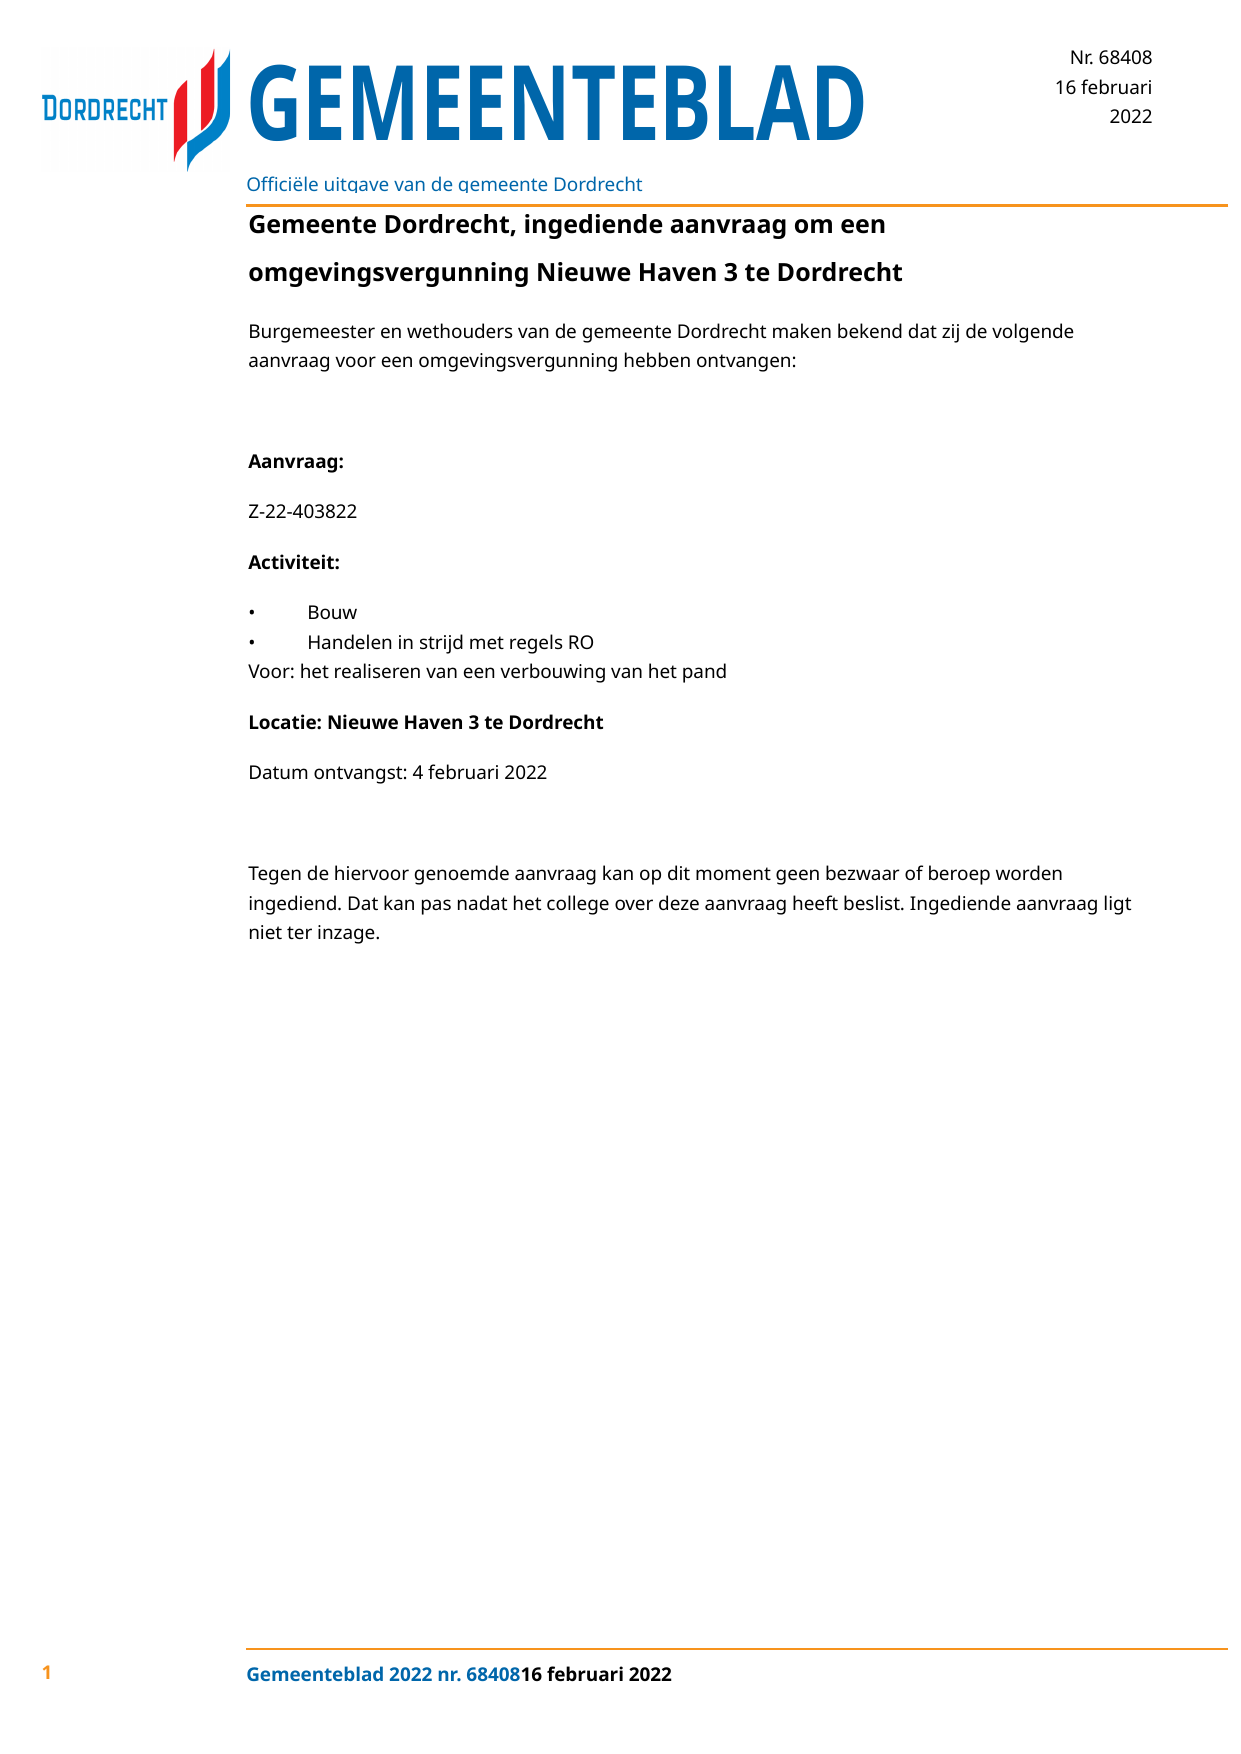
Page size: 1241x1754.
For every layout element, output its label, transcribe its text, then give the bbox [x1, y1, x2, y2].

text Tegen de hiervoor genoemde aanvraag kan op dit moment geen bezwaar of beroep worden ingediend. Dat kan pas nadat het college over deze aanvraag heeft beslist. Ingediende aanvraag ligt niet ter inzage. [248, 860, 1152, 945]
text Datum ontvangst: 4 februari 2022 [248, 759, 1152, 785]
text Gemeente Dordrecht, ingediende aanvraag om een omgevingsvergunning Nieuwe Haven 3 te Dordrecht [248, 207, 1152, 288]
text Burgemeester en wethouders van de gemeente Dordrecht maken bekend dat zij de volgende aanvraag voor een omgevingsvergunning hebben ontvangen: [248, 318, 1152, 373]
text Locatie: Nieuwe Haven 3 te Dordrecht [248, 709, 1152, 735]
text Aanvraag: [248, 448, 1152, 474]
text Z-22-403822 [248, 499, 1152, 524]
picture [41, 47, 231, 172]
text Activiteit: [248, 549, 1152, 575]
list Handelen in strijd met regels RO [248, 629, 1152, 655]
list Bouw [248, 599, 1152, 625]
text Voor: het realiseren van een verbouwing van het pand [248, 659, 1152, 684]
